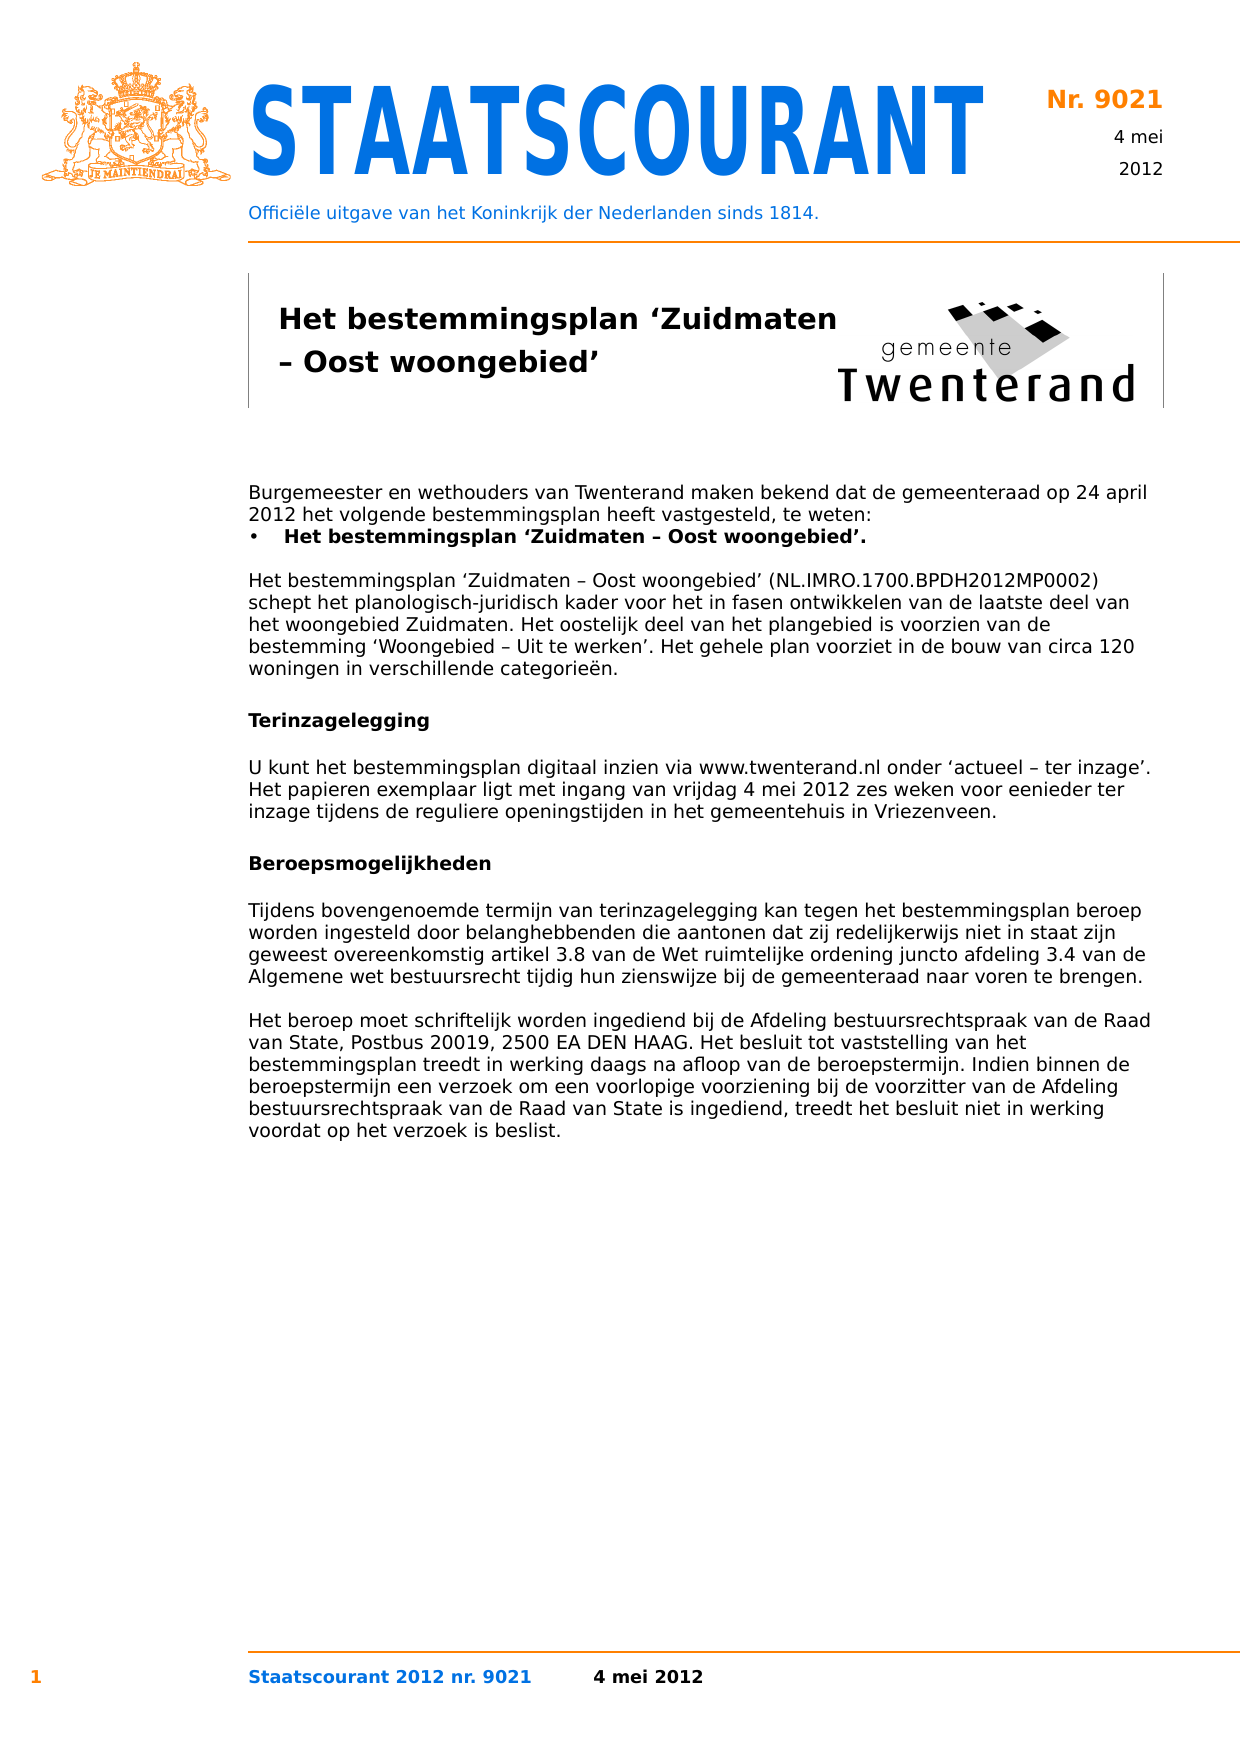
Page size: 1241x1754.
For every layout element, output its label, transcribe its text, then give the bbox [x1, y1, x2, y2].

subtitle Het bestemmingsplan ‘Zuidmaten – Oost woongebied’ [249, 273, 1163, 408]
text U kunt het bestemmingsplan digitaal inzien via www.twenterand.nl onder ‘actueel – ter inzage’. [248, 757, 1163, 779]
picture [838, 302, 1134, 403]
text Burgemeester en wethouders van Twenterand maken bekend dat de gemeenteraad op 24 april 2012 het volgende bestemmingsplan heeft vastgesteld, te weten: [248, 482, 1163, 526]
text Het papieren exemplaar ligt met ingang van vrijdag 4 mei 2012 zes weken voor eenieder ter inzage tijdens de reguliere openingstijden in het gemeentehuis in Vriezenveen. [248, 779, 1163, 823]
text Het bestemmingsplan ‘Zuidmaten – Oost woongebied’ (NL.IMRO.1700.BPDH2012MP0002) [248, 570, 1163, 592]
text Tijdens bovengenoemde termijn van terinzagelegging kan tegen het bestemmingsplan beroep worden ingesteld door belanghebbenden die aantonen dat zij redelijkerwijs niet in staat zijn geweest overeenkomstig artikel 3.8 van de Wet ruimtelijke ordening juncto afdeling 3.4 van de Algemene wet bestuursrecht tijdig hun zienswijze bij de gemeenteraad naar voren te brengen. [248, 900, 1163, 988]
subtitle Terinzagelegging [248, 710, 1163, 732]
table_cell 2012 [998, 153, 1240, 203]
text schept het planologisch-juridisch kader voor het in fasen ontwikkelen van de laatste deel van het woongebied Zuidmaten. Het oostelijk deel van het plangebied is voorzien van de bestemming ‘Woongebied – Uit te werken’. Het gehele plan voorziet in de bouw van circa 120 woningen in verschillende categorieën. [248, 592, 1163, 680]
table_header STAATSCOURANT [248, 62, 998, 203]
table_cell 4 mei [998, 121, 1240, 153]
picture [41, 62, 231, 186]
subtitle Beroepsmogelijkheden [248, 853, 1163, 875]
text Het beroep moet schriftelijk worden ingediend bij de Afdeling bestuursrechtspraak van de Raad van State, Postbus 20019, 2500 EA DEN HAAG. Het besluit tot vaststelling van het bestemmingsplan treedt in werking daags na afloop van de beroepstermijn. Indien binnen de beroepstermijn een verzoek om een voorlopige voorziening bij de voorzitter van de Afdeling bestuursrechtspraak van de Raad van State is ingediend, treedt het besluit niet in werking voordat op het verzoek is beslist. [248, 1010, 1163, 1142]
table_header Nr. 9021 [998, 62, 1240, 121]
table_header [25, 62, 248, 241]
table_cell Officiële uitgave van het Koninkrijk der Nederlanden sinds 1814. [248, 203, 1240, 241]
text • Het bestemmingsplan ‘Zuidmaten – Oost woongebied’. [248, 526, 1163, 548]
